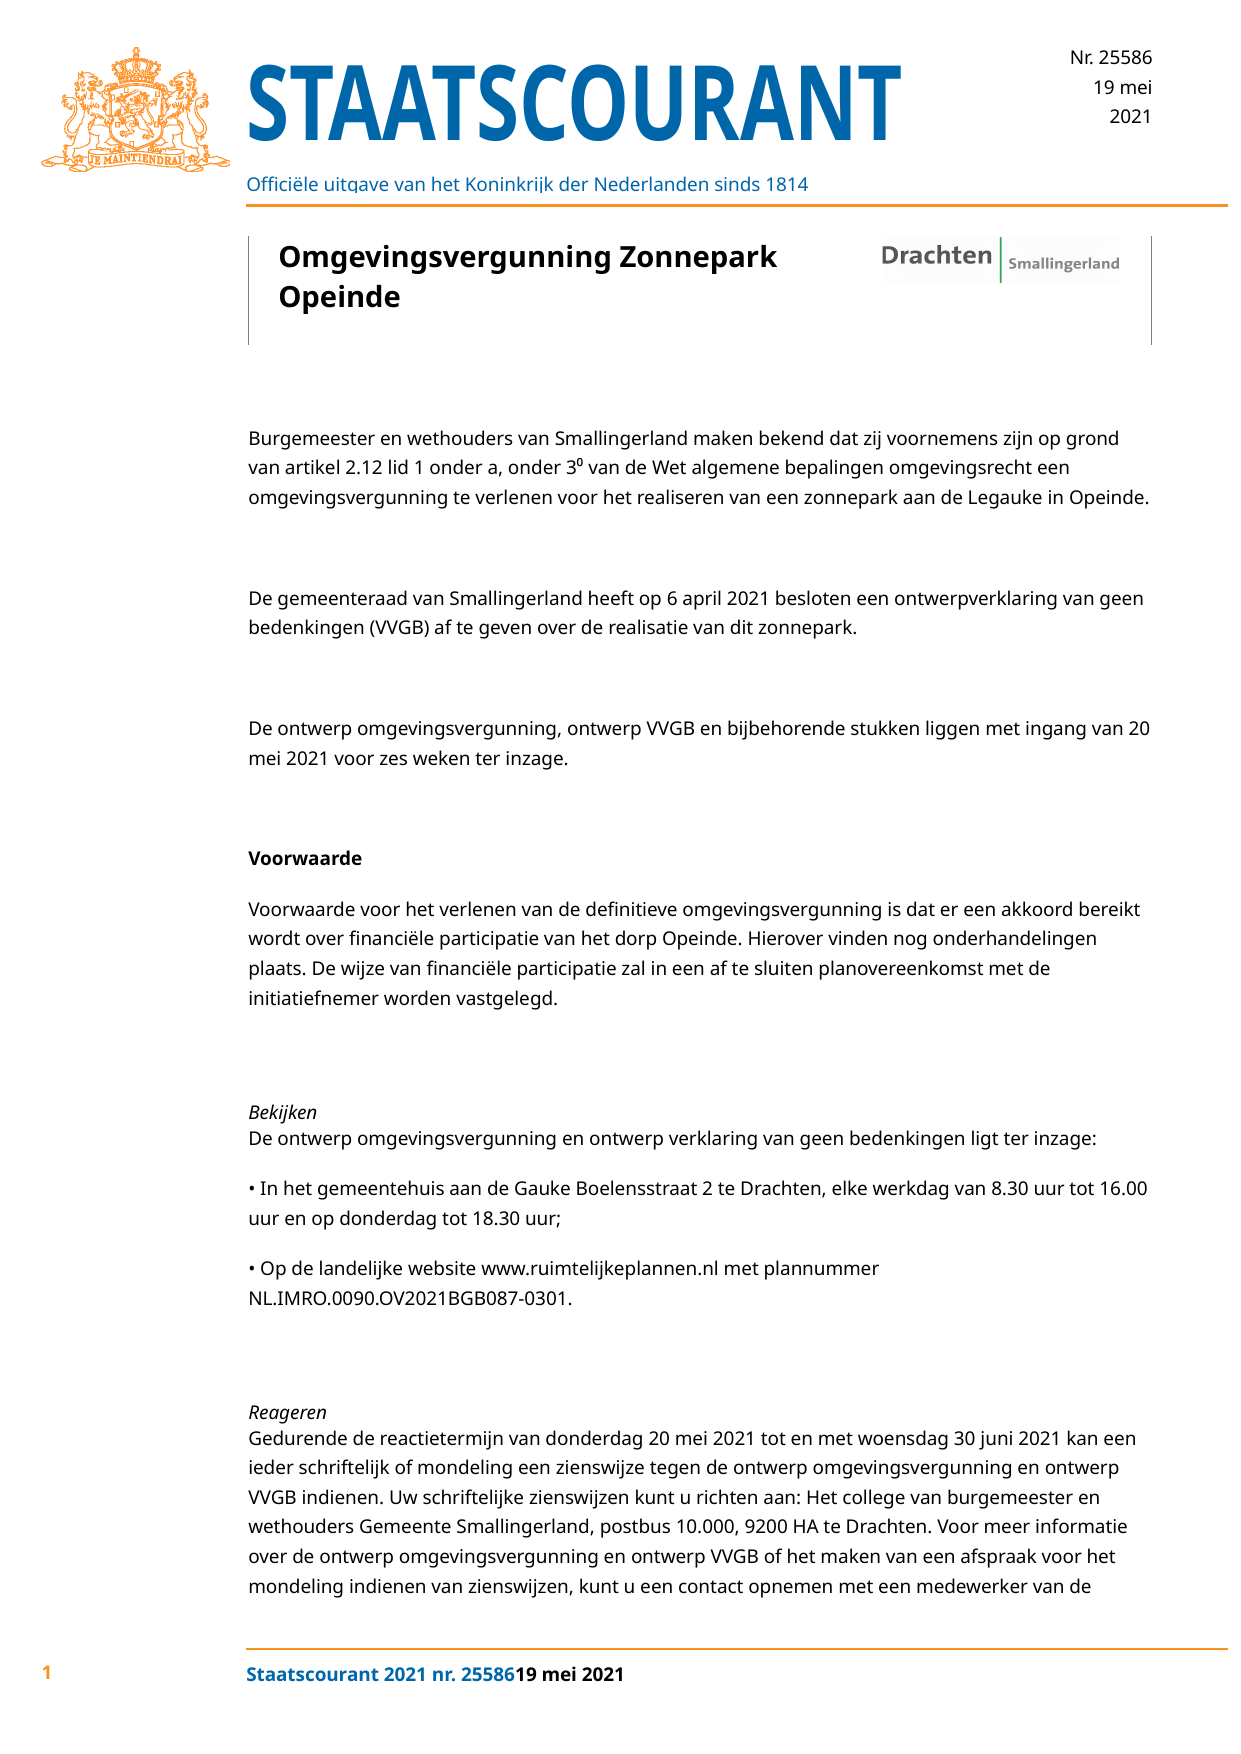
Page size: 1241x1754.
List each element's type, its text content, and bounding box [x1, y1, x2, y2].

picture [882, 236, 1119, 284]
text De gemeenteraad van Smallingerland heeft op 6 april 2021 besloten een ontwerpverklaring van geen bedenkingen (VVGB) af te geven over de realisatie van dit zonnepark. [248, 585, 1152, 640]
text De ontwerp omgevingsvergunning, ontwerp VVGB en bijbehorende stukken liggen met ingang van 20 mei 2021 voor zes weken ter inzage. [248, 715, 1152, 770]
text De ontwerp omgevingsvergunning en ontwerp verklaring van geen bedenkingen ligt ter inzage: [248, 1125, 1152, 1151]
picture [41, 47, 231, 172]
table_header Omgevingsvergunning Zonnepark Opeinde [249, 236, 850, 345]
text Gedurende de reactietermijn van donderdag 20 mei 2021 tot en met woensdag 30 juni 2021 kan een ieder schriftelijk of mondeling een zienswijze tegen de ontwerp omgevingsvergunning en ontwerp VVGB indienen. Uw schriftelijke zienswijzen kunt u richten aan: Het college van burgemeester en wethouders Gemeente Smallingerland, postbus 10.000, 9200 HA te Drachten. Voor meer informatie over de ontwerp omgevingsvergunning en ontwerp VVGB of het maken van een afspraak voor het mondeling indienen van zienswijzen, kunt u een contact opnemen met een medewerker van de [248, 1425, 1152, 1598]
text • In het gemeentehuis aan de Gauke Boelensstraat 2 te Drachten, elke werkdag van 8.30 uur tot 16.00 uur en op donderdag tot 18.30 uur; [248, 1175, 1152, 1231]
text Voorwaarde voor het verlenen van de definitieve omgevingsvergunning is dat er een akkoord bereikt wordt over financiële participatie van het dorp Opeinde. Hierover vinden nog onderhandelingen plaats. De wijze van financiële participatie zal in een af te sluiten planovereenkomst met de initiatiefnemer worden vastgelegd. [248, 896, 1152, 1010]
text Voorwaarde [248, 846, 1152, 871]
table_header [850, 236, 1151, 345]
text Reageren [248, 1399, 1152, 1425]
text Bekijken [248, 1099, 1152, 1125]
text Burgemeester en wethouders van Smallingerland maken bekend dat zij voornemens zijn op grond van artikel 2.12 lid 1 onder a, onder 3⁰ van de Wet algemene bepalingen omgevingsrecht een omgevingsvergunning te verlenen voor het realiseren van een zonnepark aan de Legauke in Opeinde. [248, 425, 1152, 509]
text • Op de landelijke website www.ruimtelijkeplannen.nl met plannummer NL.IMRO.0090.OV2021BGB087-0301. [248, 1255, 1152, 1311]
